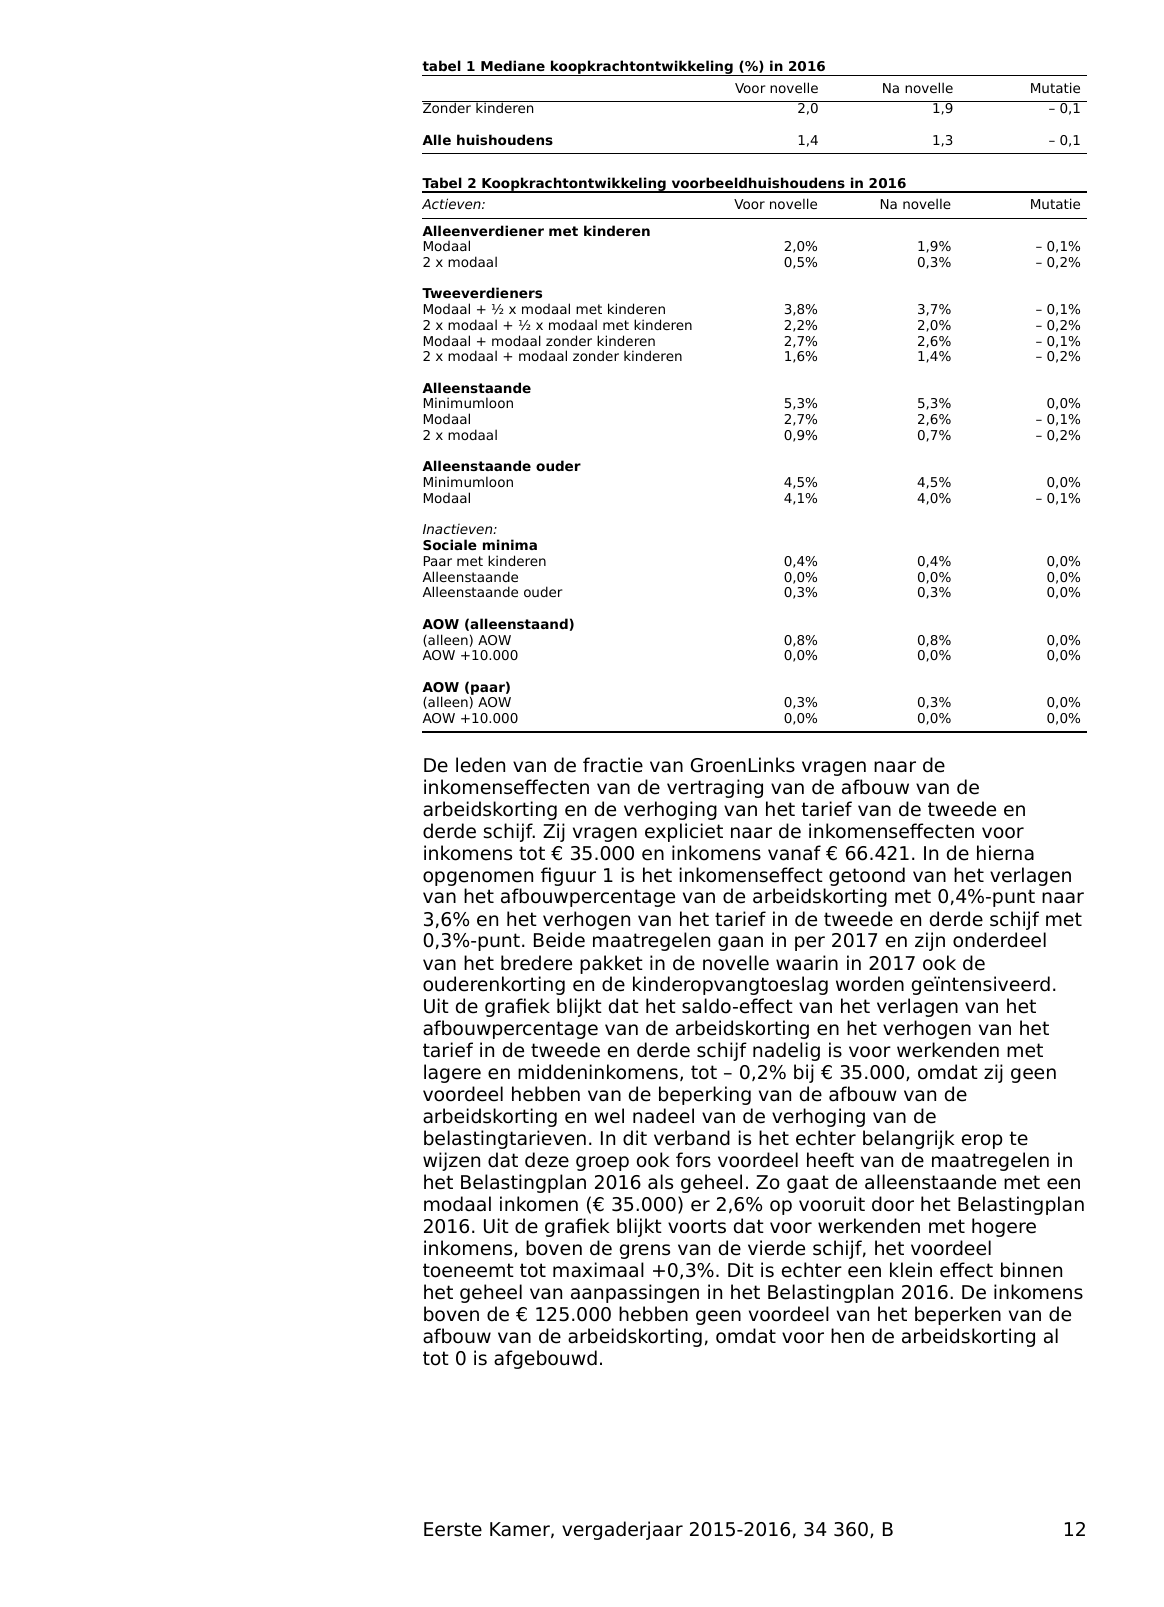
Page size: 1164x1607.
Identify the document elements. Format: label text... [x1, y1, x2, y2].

table_cell 1,9% [824, 239, 957, 255]
table_cell – 0,1% [957, 239, 1087, 255]
table_cell [959, 117, 1087, 132]
table_cell 2,0% [698, 239, 824, 255]
table_cell [957, 271, 1087, 286]
table_cell – 0,2% [957, 349, 1087, 365]
table_cell [698, 538, 824, 554]
table_cell [957, 522, 1087, 538]
table_cell 4,5% [698, 475, 824, 491]
table_cell 0,0% [957, 475, 1087, 491]
table_cell Na novelle [824, 76, 959, 101]
table_cell – 0,1 [959, 133, 1087, 153]
table_cell [824, 522, 957, 538]
table_cell 0,3% [824, 585, 957, 601]
table_cell Mutatie [959, 76, 1087, 101]
table_cell [698, 286, 824, 302]
table_cell [957, 506, 1087, 522]
table_cell Modaal + modaal zonder kinderen [422, 334, 698, 349]
table_cell Minimumloon [422, 475, 698, 491]
table_cell – 0,2% [957, 428, 1087, 443]
table_cell 2,0 [697, 102, 824, 117]
table_cell [698, 680, 824, 695]
table_cell Alleenstaande [422, 569, 698, 585]
table_cell 1,4 [697, 133, 824, 153]
table_cell 3,7% [824, 302, 957, 318]
table_cell [824, 664, 957, 679]
table_cell 0,7% [824, 428, 957, 443]
table_cell [697, 117, 824, 132]
table_cell [698, 381, 824, 396]
table_cell 2,0% [824, 318, 957, 333]
table_cell 0,4% [698, 554, 824, 569]
table_cell 5,3% [698, 396, 824, 412]
table_cell 0,3% [698, 585, 824, 601]
table_cell AOW +10.000 [422, 648, 698, 664]
table_cell 0,0% [957, 569, 1087, 585]
table_cell 0,8% [698, 632, 824, 648]
table_cell [698, 271, 824, 286]
table_cell [824, 117, 959, 132]
table_cell Voor novelle [698, 193, 824, 218]
table_cell [957, 617, 1087, 632]
table_cell 0,0% [698, 711, 824, 731]
text De leden van de fractie van GroenLinks vragen naar de inkomenseffecten van de vertraging van de afbouw van de arbeidskorting en de verhoging van het tarief van de tweede en derde schijf. Zij vragen expliciet naar de inkomenseffecten voor inkomens tot € 35.000 en inkomens vanaf € 66.421. In de hierna opgenomen figuur 1 is het inkomenseffect getoond van het verlagen van het afbouwpercentage van de arbeidskorting met 0,4%-punt naar 3,6% en het verhogen van het tarief in de tweede en derde schijf met 0,3%-punt. Beide maatregelen gaan in per 2017 en zijn onderdeel van het bredere pakket in de novelle waarin in 2017 ook de ouderenkorting en de kinderopvangtoeslag worden geïntensiveerd. Uit de grafiek blijkt dat het saldo-effect van het verlagen van het afbouwpercentage van de arbeidskorting en het verhogen van het tarief in de tweede en derde schijf nadelig is voor werkenden met lagere en middeninkomens, tot – 0,2% bij € 35.000, omdat zij geen voordeel hebben van de beperking van de afbouw van de arbeidskorting en wel nadeel van de verhoging van de belastingtarieven. In dit verband is het echter belangrijk erop te wijzen dat deze groep ook fors voordeel heeft van de maatregelen in het Belastingplan 2016 als geheel. Zo gaat de alleenstaande met een modaal inkomen (€ 35.000) er 2,6% op vooruit door het Belastingplan 2016. Uit de grafiek blijkt voorts dat voor werkenden met hogere inkomens, boven de grens van de vierde schijf, het voordeel toeneemt tot maximaal +0,3%. Dit is echter een klein effect binnen het geheel van aanpassingen in het Belastingplan 2016. De inkomens boven de € 125.000 hebben geen voordeel van het beperken van de afbouw van de arbeidskorting, omdat voor hen de arbeidskorting al tot 0 is afgebouwd. [422, 754, 1087, 1370]
table_cell [824, 459, 957, 475]
table_cell [422, 76, 697, 101]
table_cell 0,0% [698, 648, 824, 664]
table_cell [824, 617, 957, 632]
table_cell [957, 444, 1087, 459]
table_cell [824, 506, 957, 522]
table_cell [957, 381, 1087, 396]
table_cell 0,0% [824, 711, 957, 731]
table_cell 2 x modaal + ½ x modaal met kinderen [422, 318, 698, 333]
table_cell Sociale minima [422, 538, 698, 554]
table_cell [698, 506, 824, 522]
table_cell Zonder kinderen [422, 102, 697, 117]
table_cell 0,8% [824, 632, 957, 648]
table_cell 0,0% [957, 554, 1087, 569]
table_cell 2,7% [698, 334, 824, 349]
table_cell – 0,2% [957, 255, 1087, 271]
table_cell 0,5% [698, 255, 824, 271]
table_cell 0,0% [957, 585, 1087, 601]
table_cell 4,5% [824, 475, 957, 491]
table_cell (alleen) AOW [422, 632, 698, 648]
table_cell Modaal [422, 239, 698, 255]
table_cell 4,0% [824, 491, 957, 506]
table_cell [698, 617, 824, 632]
table_cell [824, 680, 957, 695]
table_cell Alleenstaande ouder [422, 585, 698, 601]
table_cell [422, 117, 697, 132]
table_cell Alleenstaande ouder [422, 459, 698, 475]
table_cell 1,3 [824, 133, 959, 153]
table_cell [422, 664, 698, 679]
table_cell [422, 365, 698, 381]
table_cell Paar met kinderen [422, 554, 698, 569]
table_cell 0,3% [698, 695, 824, 711]
table_cell [957, 538, 1087, 554]
table_cell 2,6% [824, 412, 957, 428]
table_cell Alleenverdiener met kinderen [422, 219, 698, 239]
table_cell 0,9% [698, 428, 824, 443]
table_cell Modaal + ½ x modaal met kinderen [422, 302, 698, 318]
table_cell [957, 459, 1087, 475]
table_cell [422, 444, 698, 459]
table_cell 5,3% [824, 396, 957, 412]
table_cell 1,9 [824, 102, 959, 117]
table_cell 0,0% [824, 648, 957, 664]
table_cell [698, 365, 824, 381]
table_cell [698, 522, 824, 538]
table_header Tabel 2 Koopkrachtontwikkeling voorbeeldhuishoudens in 2016 [422, 176, 1087, 191]
table_cell 1,4% [824, 349, 957, 365]
table_cell [698, 444, 824, 459]
table_cell [422, 271, 698, 286]
table_cell [698, 219, 824, 239]
table_cell – 0,1% [957, 334, 1087, 349]
table_cell Alleenstaande [422, 381, 698, 396]
table_cell [824, 365, 957, 381]
table_cell [422, 601, 698, 617]
table_cell Inactieven: [422, 522, 698, 538]
table_cell Modaal [422, 491, 698, 506]
table_cell 2 x modaal + modaal zonder kinderen [422, 349, 698, 365]
table_cell Mutatie [957, 193, 1087, 218]
table_cell 0,4% [824, 554, 957, 569]
table_cell 0,0% [957, 632, 1087, 648]
table_cell Modaal [422, 412, 698, 428]
table_cell [957, 365, 1087, 381]
table_cell Na novelle [824, 193, 957, 218]
table_cell 2,2% [698, 318, 824, 333]
table_cell [824, 444, 957, 459]
table_cell 0,0% [957, 695, 1087, 711]
table_cell 1,6% [698, 349, 824, 365]
table_cell 2 x modaal [422, 255, 698, 271]
table_cell [957, 664, 1087, 679]
table_cell 2,7% [698, 412, 824, 428]
table_cell (alleen) AOW [422, 695, 698, 711]
table_cell [698, 459, 824, 475]
table_cell 4,1% [698, 491, 824, 506]
table_cell – 0,1 [959, 102, 1087, 117]
table_cell – 0,1% [957, 412, 1087, 428]
table_cell Voor novelle [697, 76, 824, 101]
table_cell – 0,2% [957, 318, 1087, 333]
table_cell [824, 271, 957, 286]
table_cell Alle huishoudens [422, 133, 697, 153]
table_cell [957, 219, 1087, 239]
table_cell 0,3% [824, 695, 957, 711]
table_cell AOW +10.000 [422, 711, 698, 731]
table_cell 0,0% [957, 396, 1087, 412]
table_cell 0,3% [824, 255, 957, 271]
table_cell [698, 601, 824, 617]
table_cell 0,0% [824, 569, 957, 585]
table_cell [957, 601, 1087, 617]
table_cell 3,8% [698, 302, 824, 318]
table_cell [824, 286, 957, 302]
table_cell AOW (alleenstaand) [422, 617, 698, 632]
table_cell 2,6% [824, 334, 957, 349]
table_cell – 0,1% [957, 491, 1087, 506]
table_cell 2 x modaal [422, 428, 698, 443]
table_cell – 0,1% [957, 302, 1087, 318]
table_cell [957, 680, 1087, 695]
table_cell 0,0% [957, 648, 1087, 664]
table_cell Minimumloon [422, 396, 698, 412]
table_cell [824, 381, 957, 396]
table_cell [422, 506, 698, 522]
table_cell [824, 538, 957, 554]
table_cell 0,0% [698, 569, 824, 585]
table_cell [824, 219, 957, 239]
table_cell Actieven: [422, 193, 698, 218]
table_header tabel 1 Mediane koopkrachtontwikkeling (%) in 2016 [422, 59, 1087, 75]
table_cell 0,0% [957, 711, 1087, 731]
table_cell Tweeverdieners [422, 286, 698, 302]
table_cell [957, 286, 1087, 302]
table_cell [698, 664, 824, 679]
table_cell AOW (paar) [422, 680, 698, 695]
table_cell [824, 601, 957, 617]
